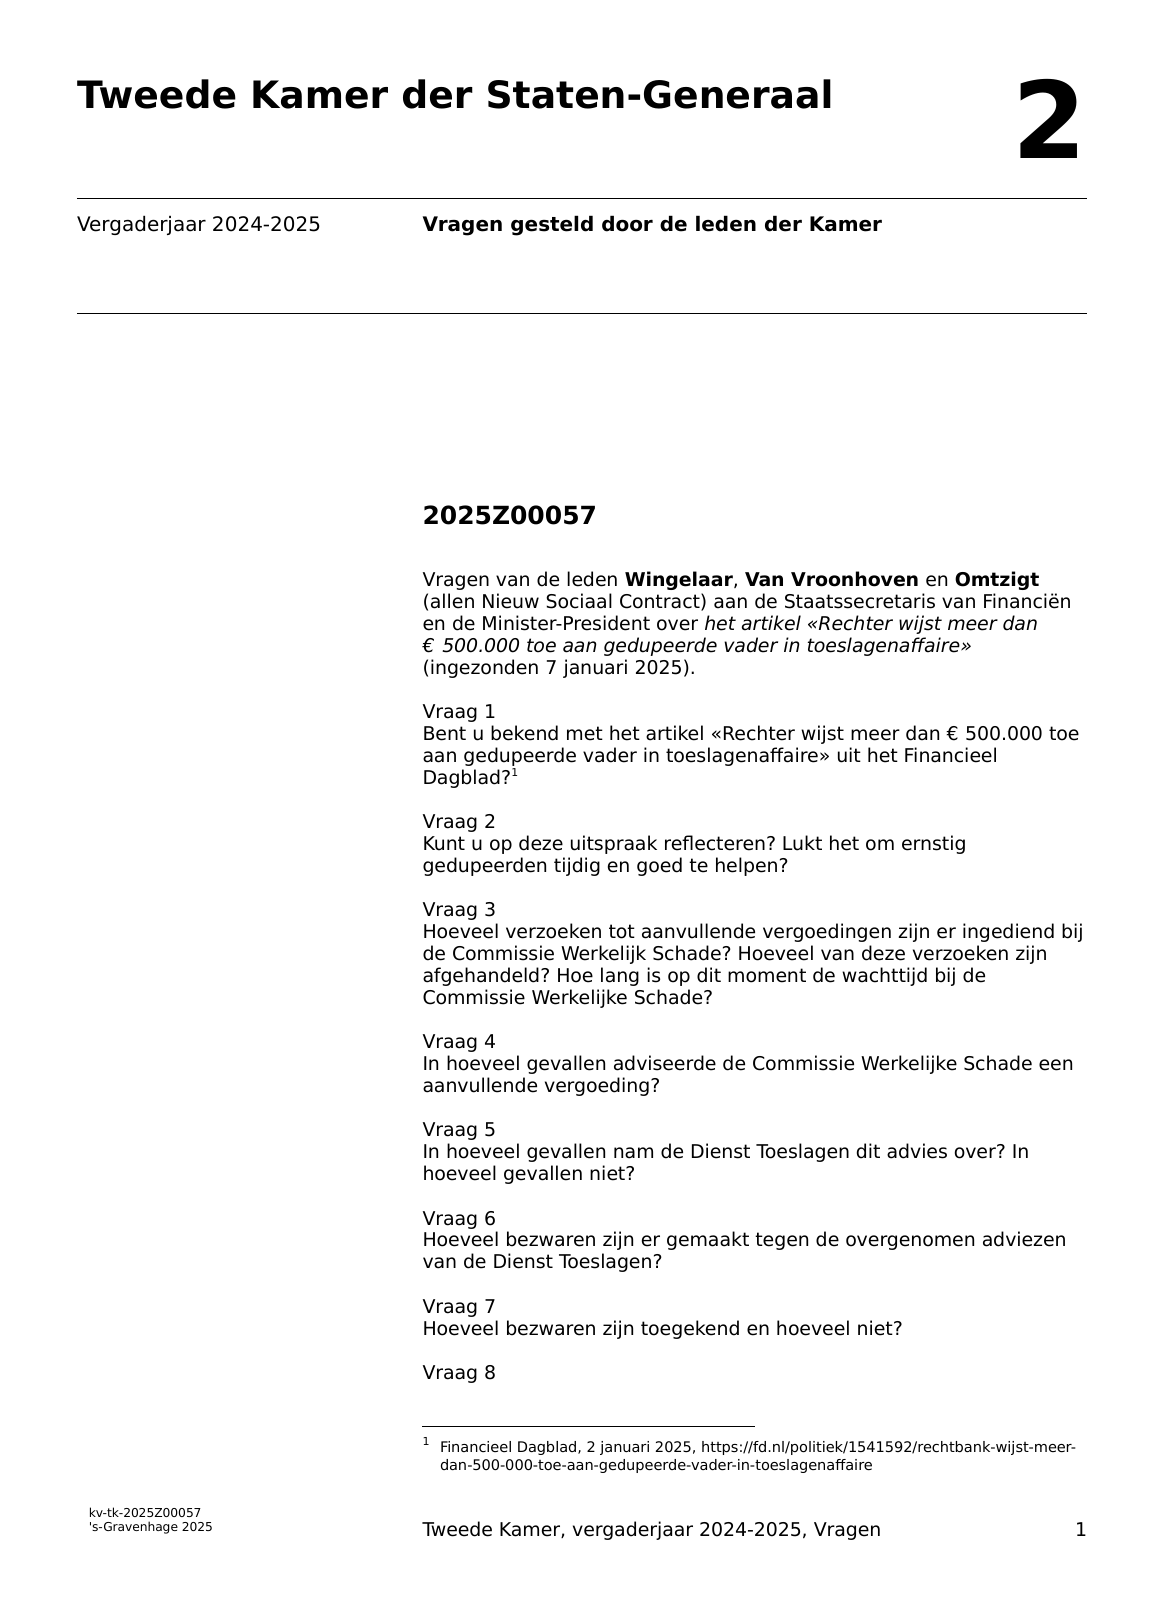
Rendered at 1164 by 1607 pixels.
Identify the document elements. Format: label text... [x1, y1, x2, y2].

text Vraag 7 [422, 1296, 1087, 1317]
text Vragen van de leden Wingelaar, Van Vroonhoven en Omtzigt (allen Nieuw Sociaal Contract) aan de Staatssecretaris van Financiën en de Minister-President over het artikel «Rechter wijst meer dan € 500.000 toe aan gedupeerde vader in toeslagenaffaire» (ingezonden 7 januari 2025). [422, 569, 1087, 679]
text Hoeveel verzoeken tot aanvullende vergoedingen zijn er ingediend bij de Commissie Werkelijk Schade? Hoeveel van deze verzoeken zijn afgehandeld? Hoe lang is op dit moment de wachttijd bij de Commissie Werkelijke Schade? [422, 921, 1087, 1009]
text In hoeveel gevallen adviseerde de Commissie Werkelijke Schade een aanvullende vergoeding? [422, 1053, 1087, 1097]
text Vraag 4 [422, 1031, 1087, 1053]
text 2025Z00057 [422, 501, 1087, 531]
text Vraag 1 [422, 701, 1087, 723]
text Financieel Dagblad, 2 januari 2025, https://fd.nl/politiek/1541592/rechtbank-wijst-meer-dan-500-000-toe-aan-gedupeerde-vader-in-toeslagenaffaire [422, 1435, 1087, 1474]
text Hoeveel bezwaren zijn toegekend en hoeveel niet? [422, 1317, 1087, 1339]
table_cell Vragen gesteld door de leden der Kamer [422, 199, 1087, 313]
text 's-Gravenhage 2025 [88, 1520, 323, 1534]
table_header 2 [886, 59, 1087, 198]
text Vraag 5 [422, 1119, 1087, 1141]
table_header Tweede Kamer der Staten-Generaal [77, 59, 886, 198]
text Bent u bekend met het artikel «Rechter wijst meer dan € 500.000 toe aan gedupeerde vader in toeslagenaffaire» uit het Financieel Dagblad? [422, 723, 1087, 789]
text kv-tk-2025Z00057 [88, 1506, 323, 1520]
text Vraag 6 [422, 1207, 1087, 1229]
text Hoeveel bezwaren zijn er gemaakt tegen de overgenomen adviezen van de Dienst Toeslagen? [422, 1229, 1087, 1273]
text In hoeveel gevallen nam de Dienst Toeslagen dit advies over? In hoeveel gevallen niet? [422, 1141, 1087, 1185]
text Vraag 2 [422, 811, 1087, 833]
text Vraag 8 [422, 1362, 1087, 1384]
text Kunt u op deze uitspraak reflecteren? Lukt het om ernstig gedupeerden tijdig en goed te helpen? [422, 833, 1087, 877]
table_cell Vergaderjaar 2024-2025 [77, 199, 422, 313]
text Vraag 3 [422, 899, 1087, 921]
